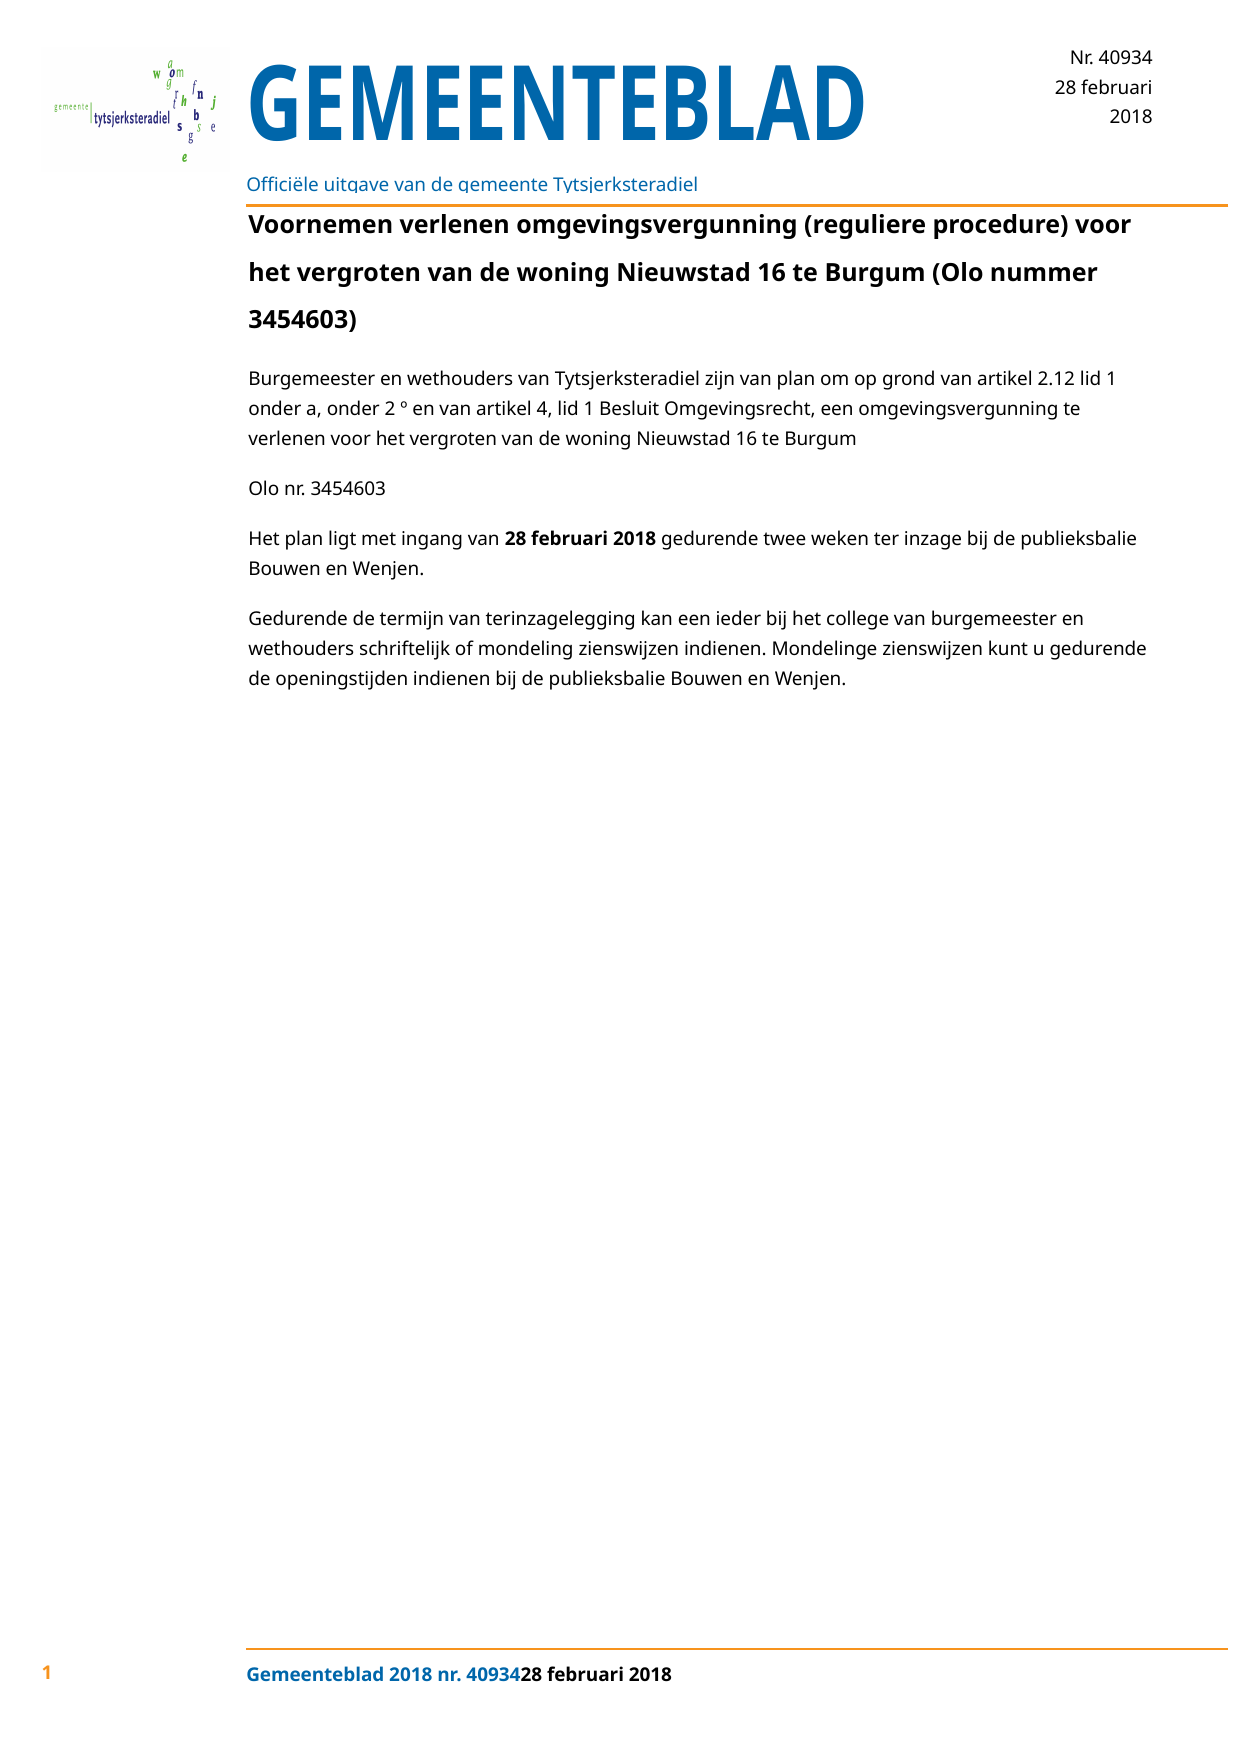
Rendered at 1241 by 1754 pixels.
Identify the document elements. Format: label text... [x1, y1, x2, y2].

picture [41, 47, 231, 172]
text Voornemen verlenen omgevingsvergunning (reguliere procedure) voor het vergroten van de woning Nieuwstad 16 te Burgum (Olo nummer 3454603) [248, 207, 1152, 336]
text Burgemeester en wethouders van Tytsjerksteradiel zijn van plan om op grond van artikel 2.12 lid 1 onder a, onder 2 º en van artikel 4, lid 1 Besluit Omgevingsrecht, een omgevingsvergunning te verlenen voor het vergroten van de woning Nieuwstad 16 te Burgum [248, 366, 1152, 450]
text Olo nr. 3454603 [248, 475, 1152, 501]
text Gedurende de termijn van terinzagelegging kan een ieder bij het college van burgemeester en wethouders schriftelijk of mondeling zienswijzen indienen. Mondelinge zienswijzen kunt u gedurende de openingstijden indienen bij de publieksbalie Bouwen en Wenjen. [248, 606, 1152, 690]
text Het plan ligt met ingang van 28 februari 2018 gedurende twee weken ter inzage bij de publieksbalie Bouwen en Wenjen. [248, 526, 1152, 581]
